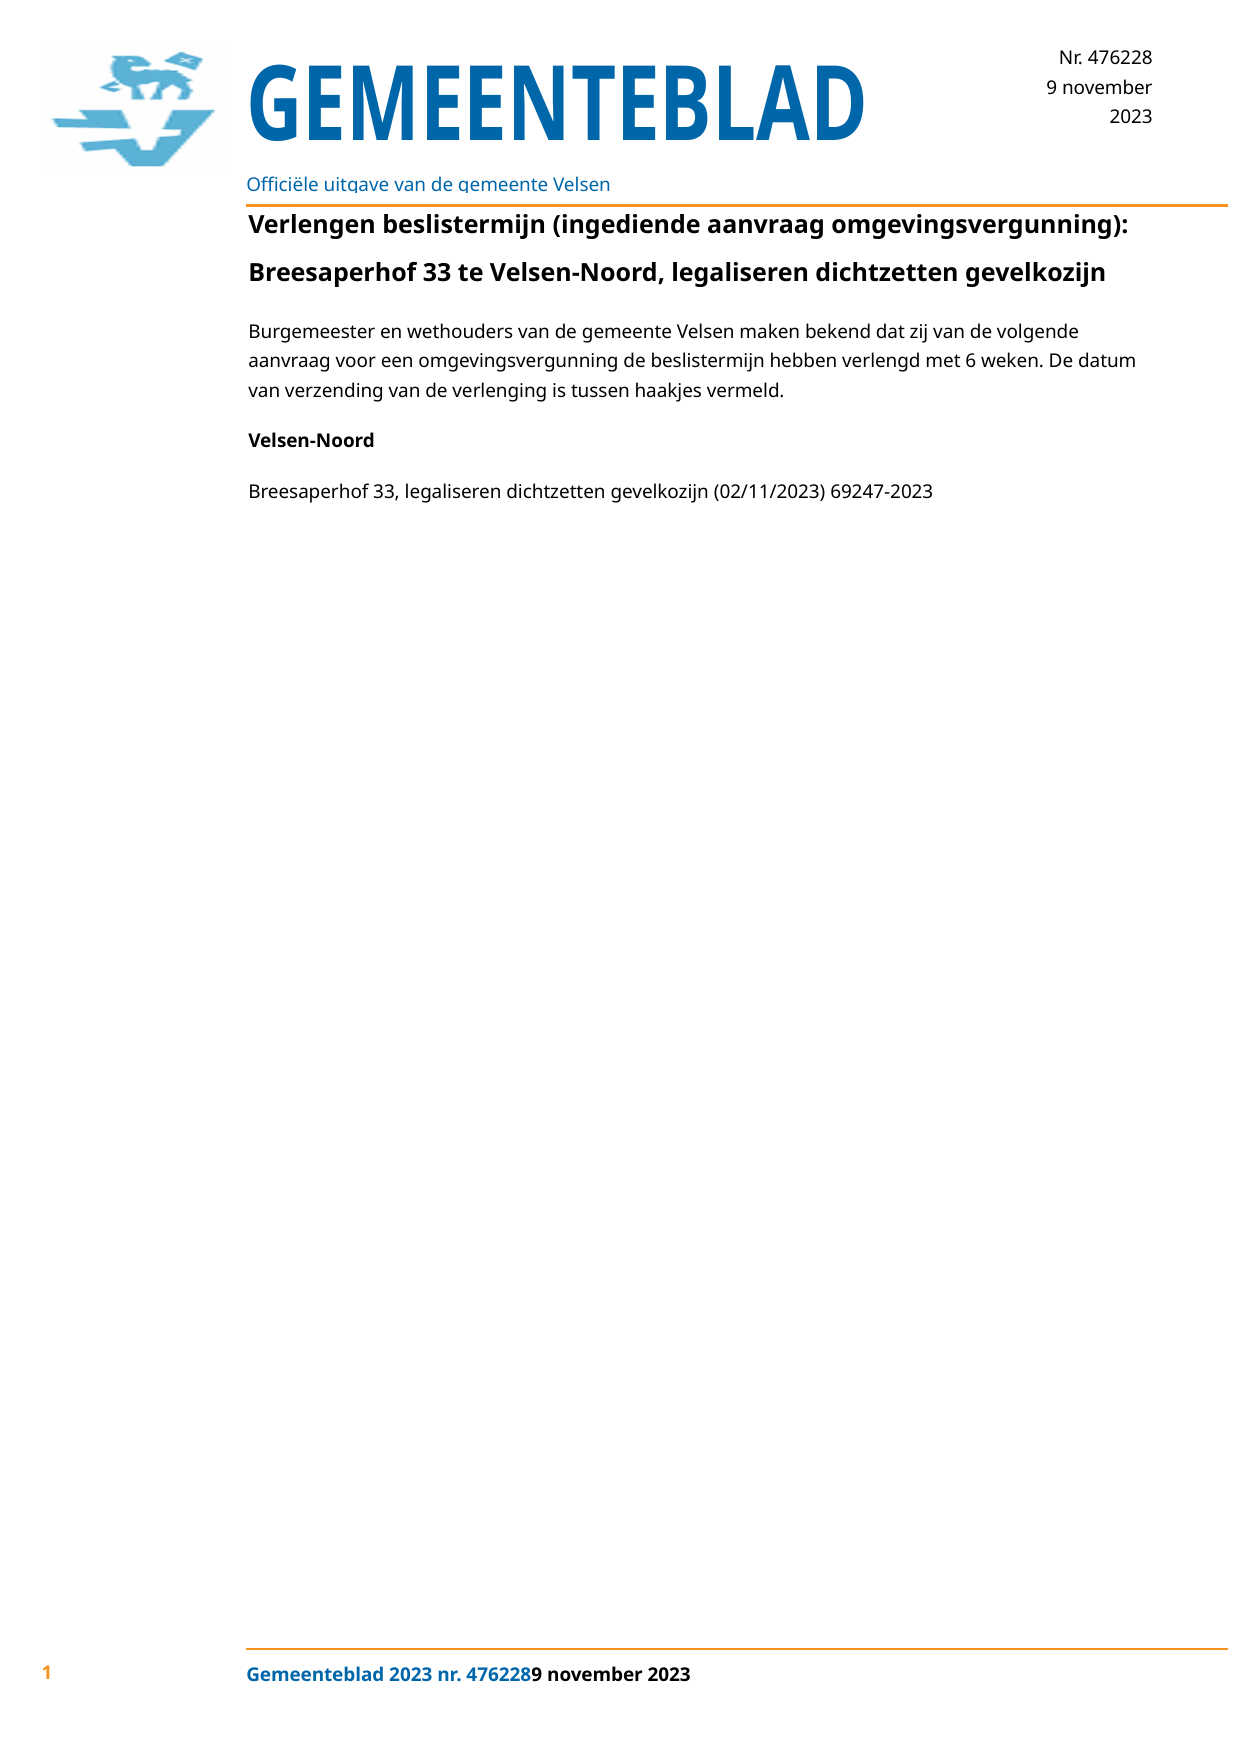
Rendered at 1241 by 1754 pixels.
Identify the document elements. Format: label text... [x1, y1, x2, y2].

text Verlengen beslistermijn (ingediende aanvraag omgevingsvergunning): Breesaperhof 33 te Velsen-Noord, legaliseren dichtzetten gevelkozijn [248, 207, 1152, 288]
picture [41, 47, 231, 172]
text Velsen-Noord [248, 427, 1152, 453]
text Burgemeester en wethouders van de gemeente Velsen maken bekend dat zij van de volgende aanvraag voor een omgevingsvergunning de beslistermijn hebben verlengd met 6 weken. De datum van verzending van de verlenging is tussen haakjes vermeld. [248, 318, 1152, 403]
text Breesaperhof 33, legaliseren dichtzetten gevelkozijn (02/11/2023) 69247-2023 [248, 478, 1152, 504]
